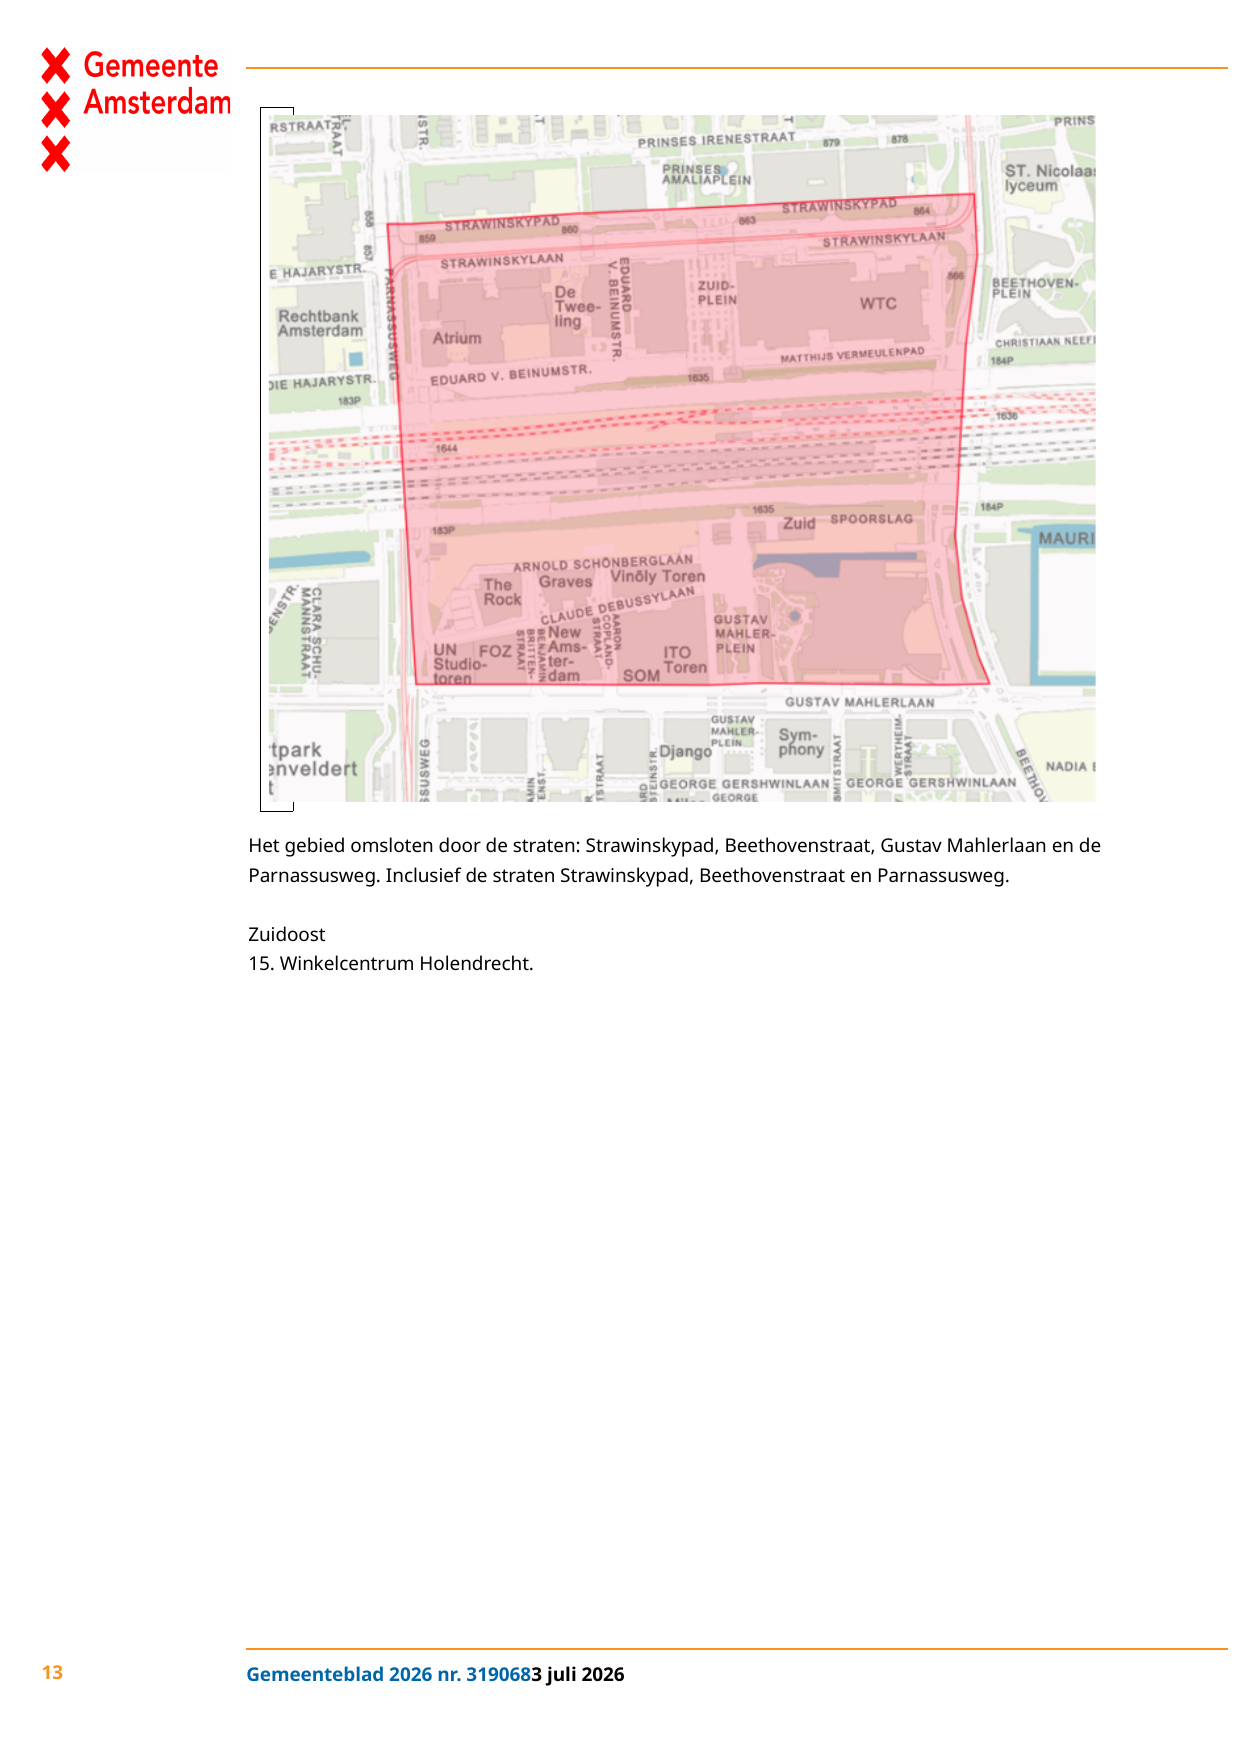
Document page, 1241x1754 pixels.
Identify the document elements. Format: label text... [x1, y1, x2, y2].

text Het gebied omsloten door de straten: Strawinskypad, Beethovenstraat, Gustav Mahlerlaan en de Parnassusweg. Inclusief de straten Strawinskypad, Beethovenstraat en Parnassusweg. [248, 832, 1152, 887]
text Zuidoost [248, 921, 1152, 947]
picture [268, 115, 1096, 802]
picture [41, 47, 231, 172]
text 15. Winkelcentrum Holendrecht. [248, 951, 1152, 976]
